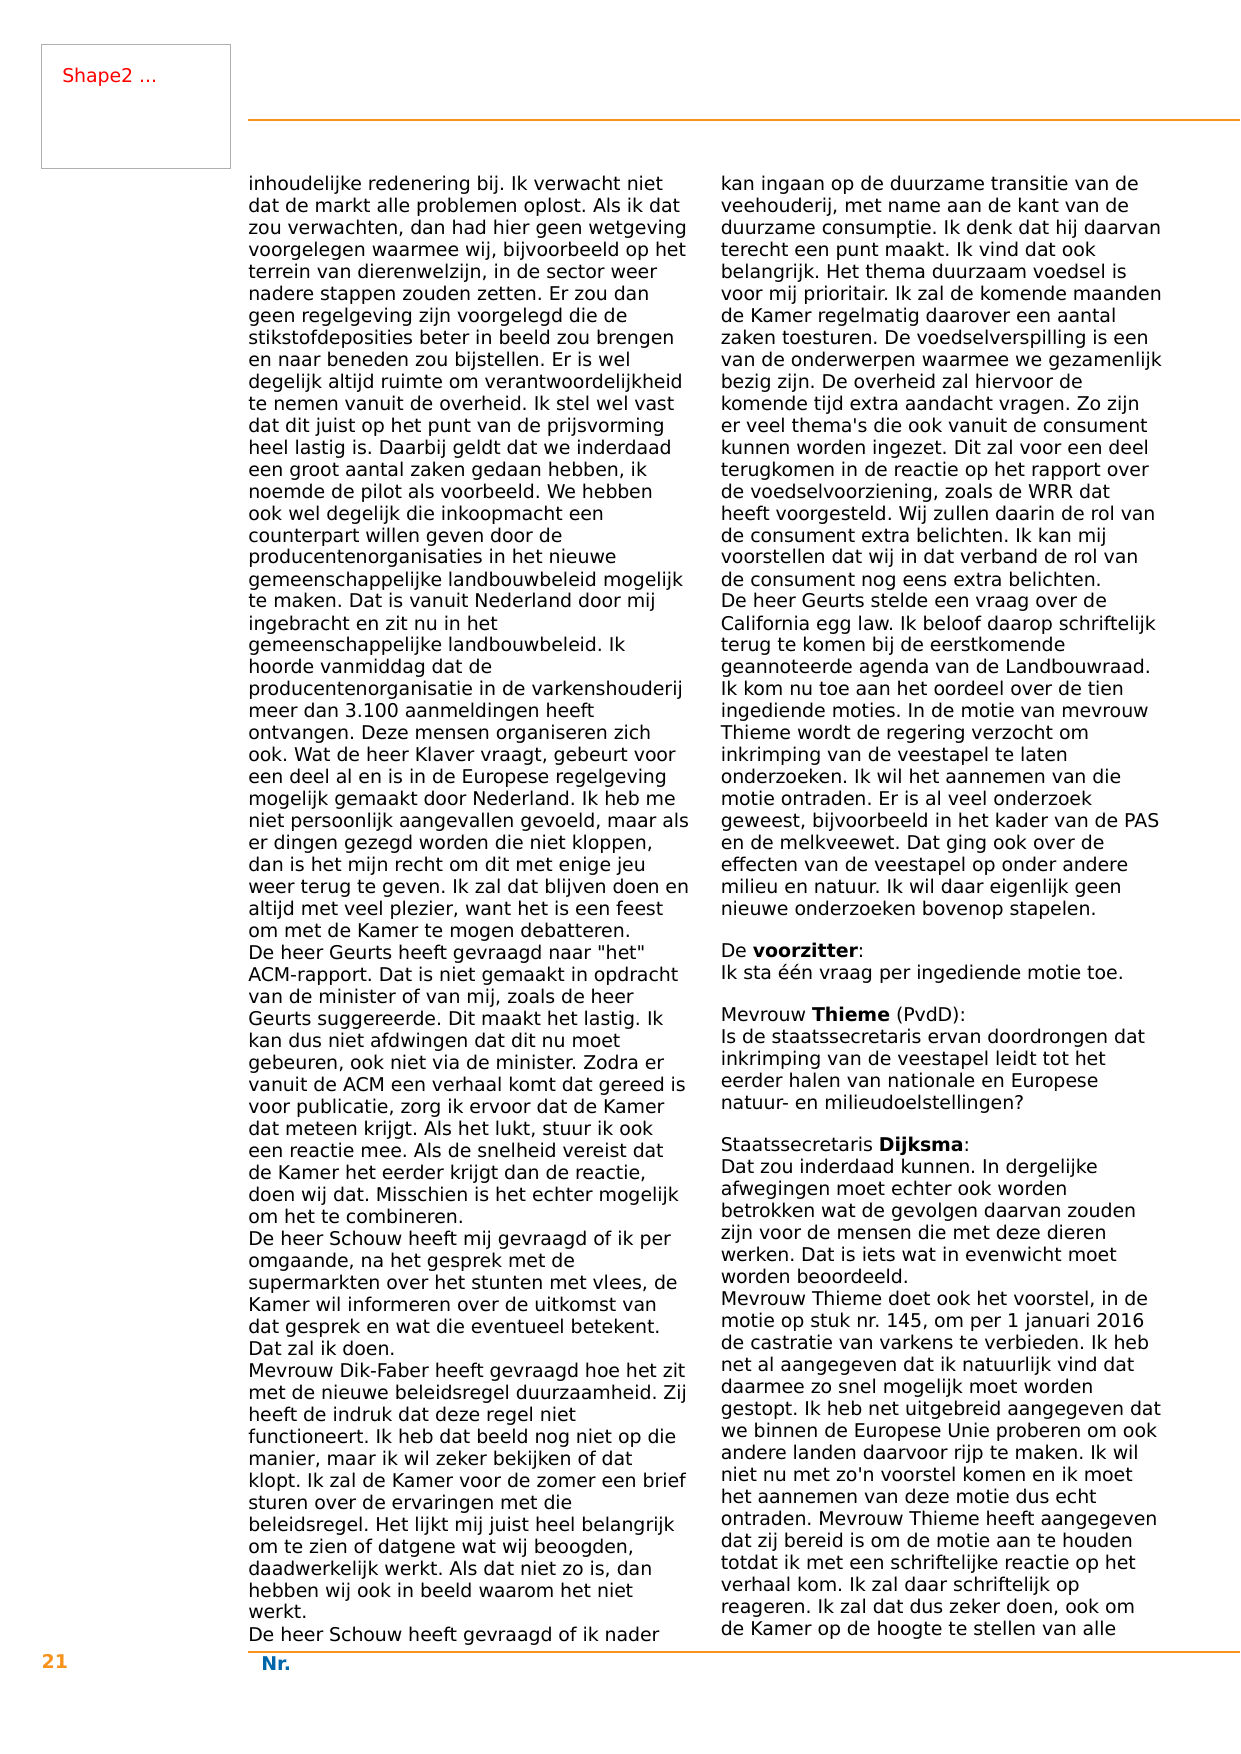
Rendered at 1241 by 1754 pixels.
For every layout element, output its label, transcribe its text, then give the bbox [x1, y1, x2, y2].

text inhoudelijke redenering bij. Ik verwacht niet dat de markt alle problemen oplost. Als ik dat zou verwachten, dan had hier geen wetgeving voorgelegen waarmee wij, bijvoorbeeld op het terrein van dierenwelzijn, in de sector weer nadere stappen zouden zetten. Er zou dan geen regelgeving zijn voorgelegd die de stikstofdeposities beter in beeld zou brengen en naar beneden zou bijstellen. Er is wel degelijk altijd ruimte om verantwoordelijkheid te nemen vanuit de overheid. Ik stel wel vast dat dit juist op het punt van de prijsvorming heel lastig is. Daarbij geldt dat we inderdaad een groot aantal zaken gedaan hebben, ik noemde de pilot als voorbeeld. We hebben ook wel degelijk die inkoopmacht een counterpart willen geven door de producentenorganisaties in het nieuwe gemeenschappelijke landbouwbeleid mogelijk te maken. Dat is vanuit Nederland door mij ingebracht en zit nu in het gemeenschappelijke landbouwbeleid. Ik hoorde vanmiddag dat de producentenorganisatie in de varkenshouderij meer dan 3.100 aanmeldingen heeft ontvangen. Deze mensen organiseren zich ook. Wat de heer Klaver vraagt, gebeurt voor een deel al en is in de Europese regelgeving mogelijk gemaakt door Nederland. Ik heb me niet persoonlijk aangevallen gevoeld, maar als er dingen gezegd worden die niet kloppen, dan is het mijn recht om dit met enige jeu weer terug te geven. Ik zal dat blijven doen en altijd met veel plezier, want het is een feest om met de Kamer te mogen debatteren. [248, 173, 691, 942]
text Ik sta één vraag per ingediende motie toe. [721, 962, 1163, 984]
text De heer Geurts heeft gevraagd naar "het" ACM-rapport. Dat is niet gemaakt in opdracht van de minister of van mij, zoals de heer Geurts suggereerde. Dit maakt het lastig. Ik kan dus niet afdwingen dat dit nu moet gebeuren, ook niet via de minister. Zodra er vanuit de ACM een verhaal komt dat gereed is voor publicatie, zorg ik ervoor dat de Kamer dat meteen krijgt. Als het lukt, stuur ik ook een reactie mee. Als de snelheid vereist dat de Kamer het eerder krijgt dan de reactie, doen wij dat. Misschien is het echter mogelijk om het te combineren. [248, 942, 691, 1228]
text Is de staatssecretaris ervan doordrongen dat inkrimping van de veestapel leidt tot het eerder halen van nationale en Europese natuur- en milieudoelstellingen? [721, 1026, 1163, 1114]
text De heer Schouw heeft mij gevraagd of ik per omgaande, na het gesprek met de supermarkten over het stunten met vlees, de Kamer wil informeren over de uitkomst van dat gesprek en wat die eventueel betekent. Dat zal ik doen. [248, 1228, 691, 1360]
text kan ingaan op de duurzame transitie van de veehouderij, met name aan de kant van de duurzame consumptie. Ik denk dat hij daarvan terecht een punt maakt. Ik vind dat ook belangrijk. Het thema duurzaam voedsel is voor mij prioritair. Ik zal de komende maanden de Kamer regelmatig daarover een aantal zaken toesturen. De voedselverspilling is een van de onderwerpen waarmee we gezamenlijk bezig zijn. De overheid zal hiervoor de komende tijd extra aandacht vragen. Zo zijn er veel thema's die ook vanuit de consument kunnen worden ingezet. Dit zal voor een deel terugkomen in de reactie op het rapport over de voedselvoorziening, zoals de WRR dat heeft voorgesteld. Wij zullen daarin de rol van de consument extra belichten. Ik kan mij voorstellen dat wij in dat verband de rol van de consument nog eens extra belichten. [721, 173, 1163, 590]
text De heer Schouw heeft gevraagd of ik nader [248, 1623, 691, 1645]
text Mevrouw Dik-Faber heeft gevraagd hoe het zit met de nieuwe beleidsregel duurzaamheid. Zij heeft de indruk dat deze regel niet functioneert. Ik heb dat beeld nog niet op die manier, maar ik wil zeker bekijken of dat klopt. Ik zal de Kamer voor de zomer een brief sturen over de ervaringen met die beleidsregel. Het lijkt mij juist heel belangrijk om te zien of datgene wat wij beoogden, daadwerkelijk werkt. Als dat niet zo is, dan hebben wij ook in beeld waarom het niet werkt. [248, 1360, 691, 1623]
text De voorzitter: [721, 940, 1163, 962]
text De heer Geurts stelde een vraag over de California egg law. Ik beloof daarop schriftelijk terug te komen bij de eerstkomende geannoteerde agenda van de Landbouwraad. [721, 590, 1163, 678]
text Staatssecretaris Dijksma: [721, 1134, 1163, 1156]
text Dat zou inderdaad kunnen. In dergelijke afwegingen moet echter ook worden betrokken wat de gevolgen daarvan zouden zijn voor de mensen die met deze dieren werken. Dat is iets wat in evenwicht moet worden beoordeeld. [721, 1156, 1163, 1288]
text Mevrouw Thieme (PvdD): [721, 1004, 1163, 1026]
text Ik kom nu toe aan het oordeel over de tien ingediende moties. In de motie van mevrouw Thieme wordt de regering verzocht om inkrimping van de veestapel te laten onderzoeken. Ik wil het aannemen van die motie ontraden. Er is al veel onderzoek geweest, bijvoorbeeld in het kader van de PAS en de melkveewet. Dat ging ook over de effecten van de veestapel op onder andere milieu en natuur. Ik wil daar eigenlijk geen nieuwe onderzoeken bovenop stapelen. [721, 678, 1163, 920]
text Mevrouw Thieme doet ook het voorstel, in de motie op stuk nr. 145, om per 1 januari 2016 de castratie van varkens te verbieden. Ik heb net al aangegeven dat ik natuurlijk vind dat daarmee zo snel mogelijk moet worden gestopt. Ik heb net uitgebreid aangegeven dat we binnen de Europese Unie proberen om ook andere landen daarvoor rijp te maken. Ik wil niet nu met zo'n voorstel komen en ik moet het aannemen van deze motie dus echt ontraden. Mevrouw Thieme heeft aangegeven dat zij bereid is om de motie aan te houden totdat ik met een schriftelijke reactie op het verhaal kom. Ik zal daar schriftelijk op reageren. Ik zal dat dus zeker doen, ook om de Kamer op de hoogte te stellen van alle [721, 1288, 1163, 1639]
